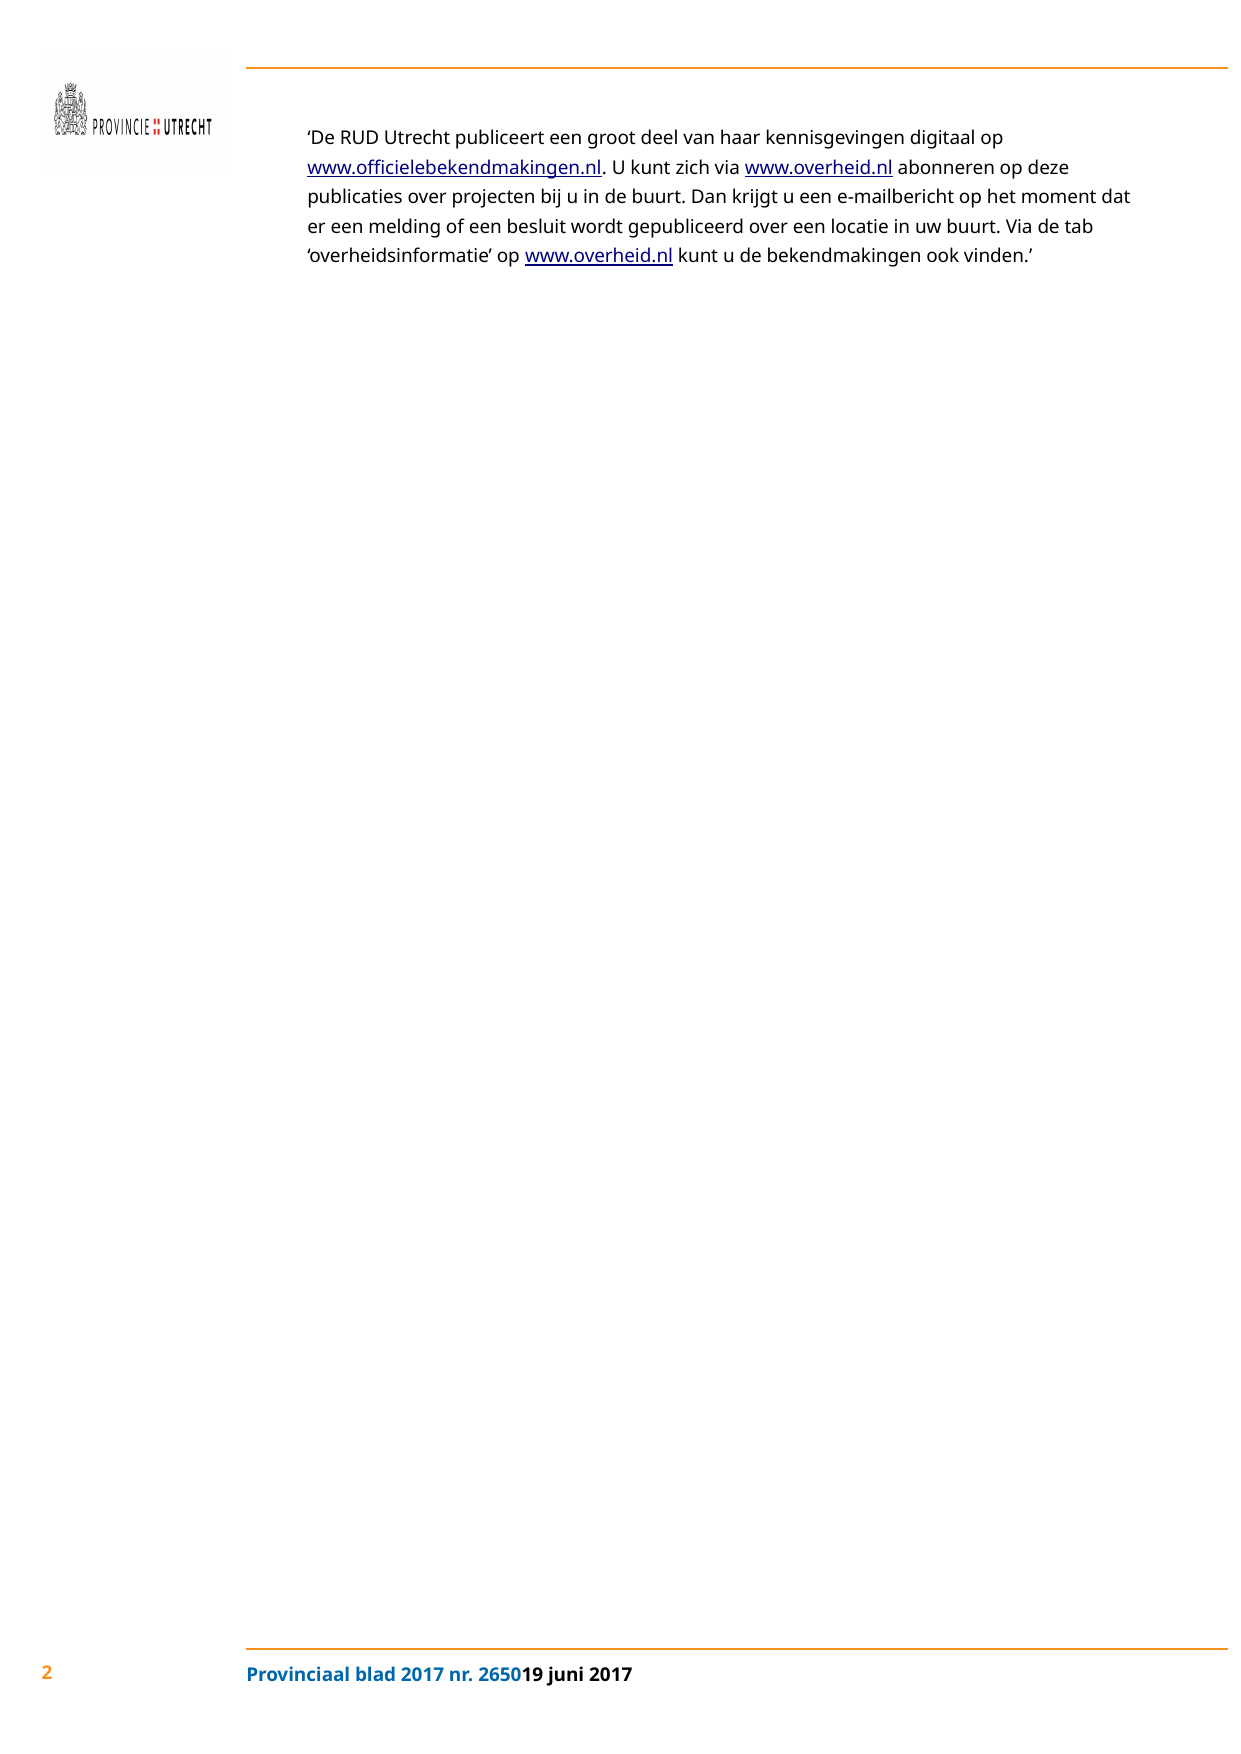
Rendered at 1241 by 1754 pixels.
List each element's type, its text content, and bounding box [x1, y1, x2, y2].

picture [41, 47, 231, 172]
list ‘De RUD Utrecht publiceert een groot deel van haar kennisgevingen digitaal op www.officielebekendmakingen.nl. U kunt zich via www.overheid.nl abonneren op deze publicaties over projecten bij u in de buurt. Dan krijgt u een e-mailbericht op het moment dat er een melding of een besluit wordt gepubliceerd over een locatie in uw buurt. Via de tab ‘overheidsinformatie’ op www.overheid.nl kunt u de bekendmakingen ook vinden.’ [248, 124, 1152, 268]
